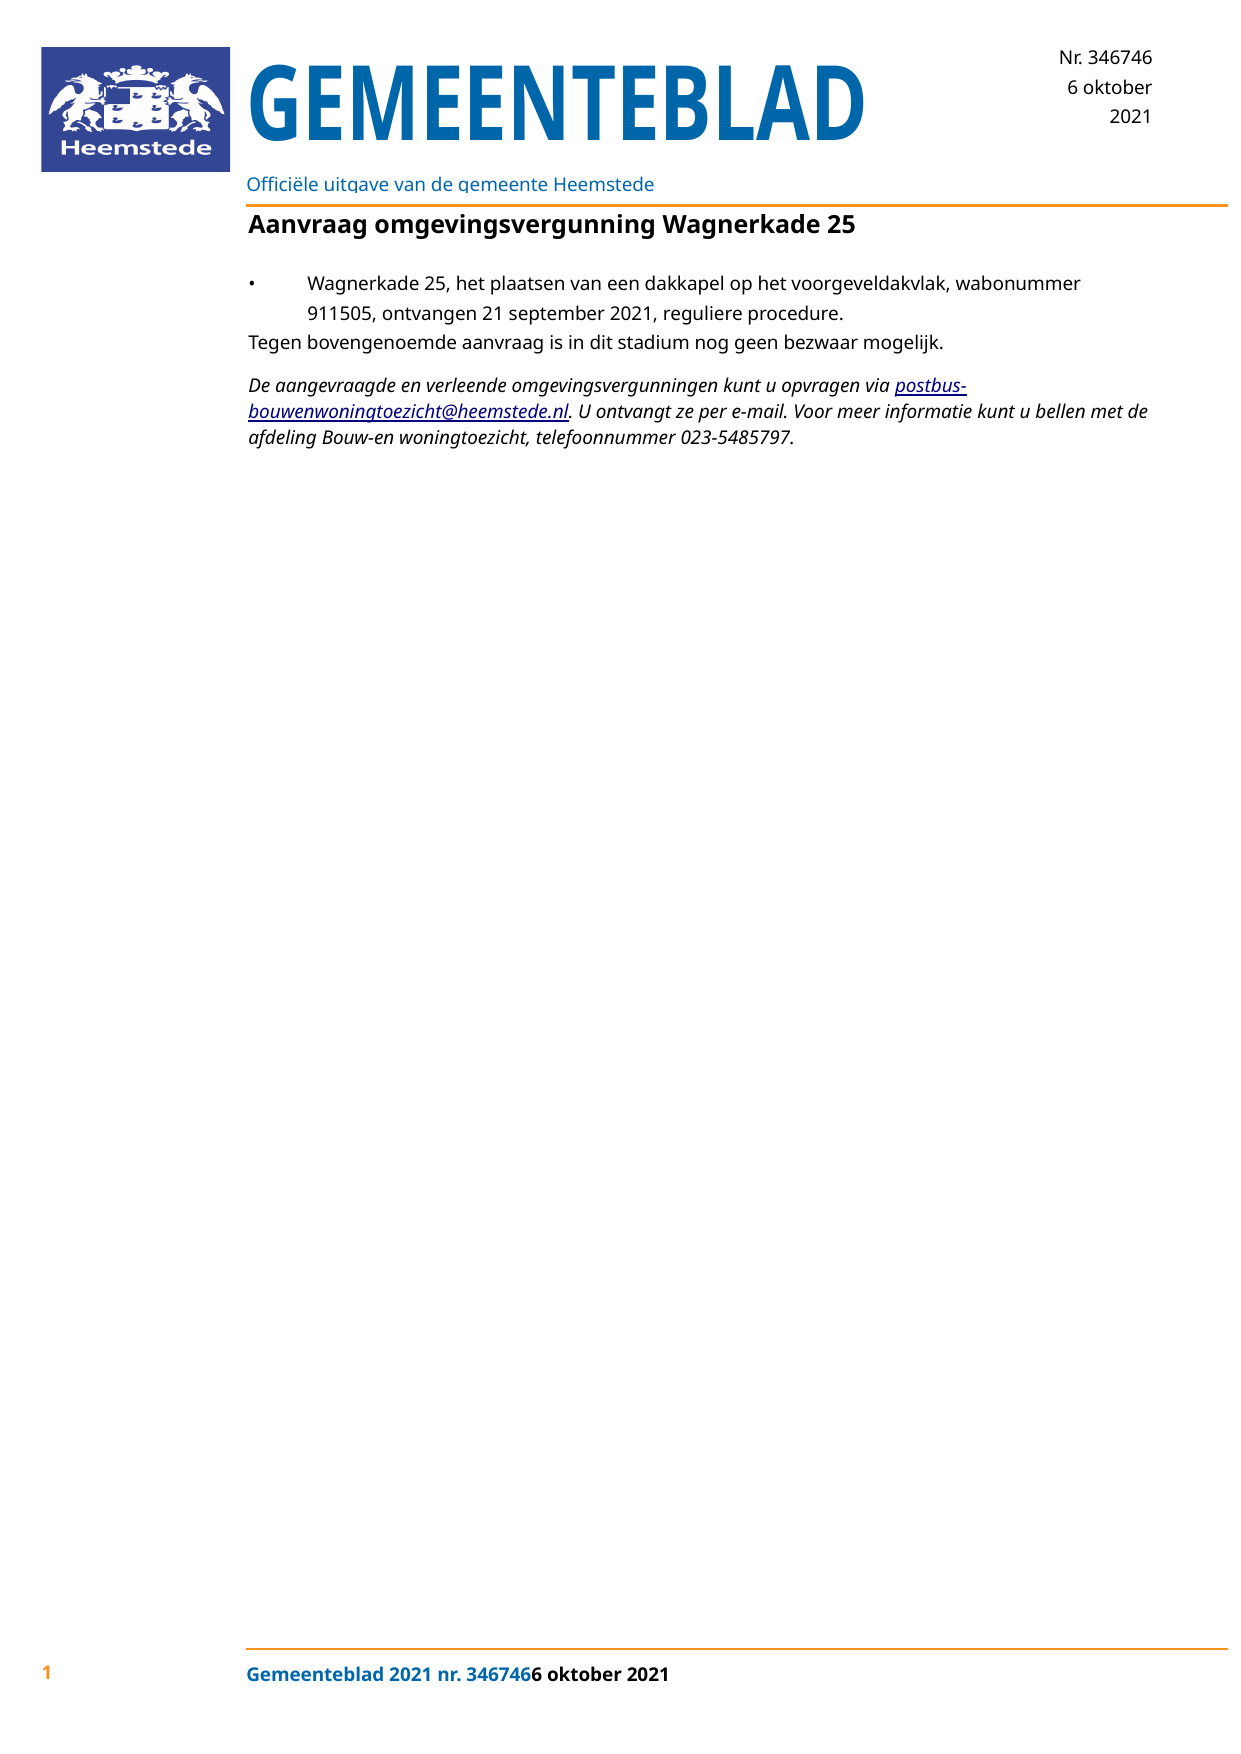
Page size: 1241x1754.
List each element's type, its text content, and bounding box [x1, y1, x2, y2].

text Tegen bovengenoemde aanvraag is in dit stadium nog geen bezwaar mogelijk. [248, 329, 1152, 355]
list Wagnerkade 25, het plaatsen van een dakkapel op het voorgeveldakvlak, wabonummer 911505, ontvangen 21 september 2021, reguliere procedure. [248, 270, 1152, 326]
picture [41, 47, 231, 172]
text De aangevraagde en verleende omgevingsvergunningen kunt u opvragen via postbus-bouwenwoningtoezicht@heemstede.nl. U ontvangt ze per e-mail. Voor meer informatie kunt u bellen met de afdeling Bouw-en woningtoezicht, telefoonnummer 023-5485797. [248, 373, 1152, 450]
text Aanvraag omgevingsvergunning Wagnerkade 25 [248, 207, 1152, 241]
